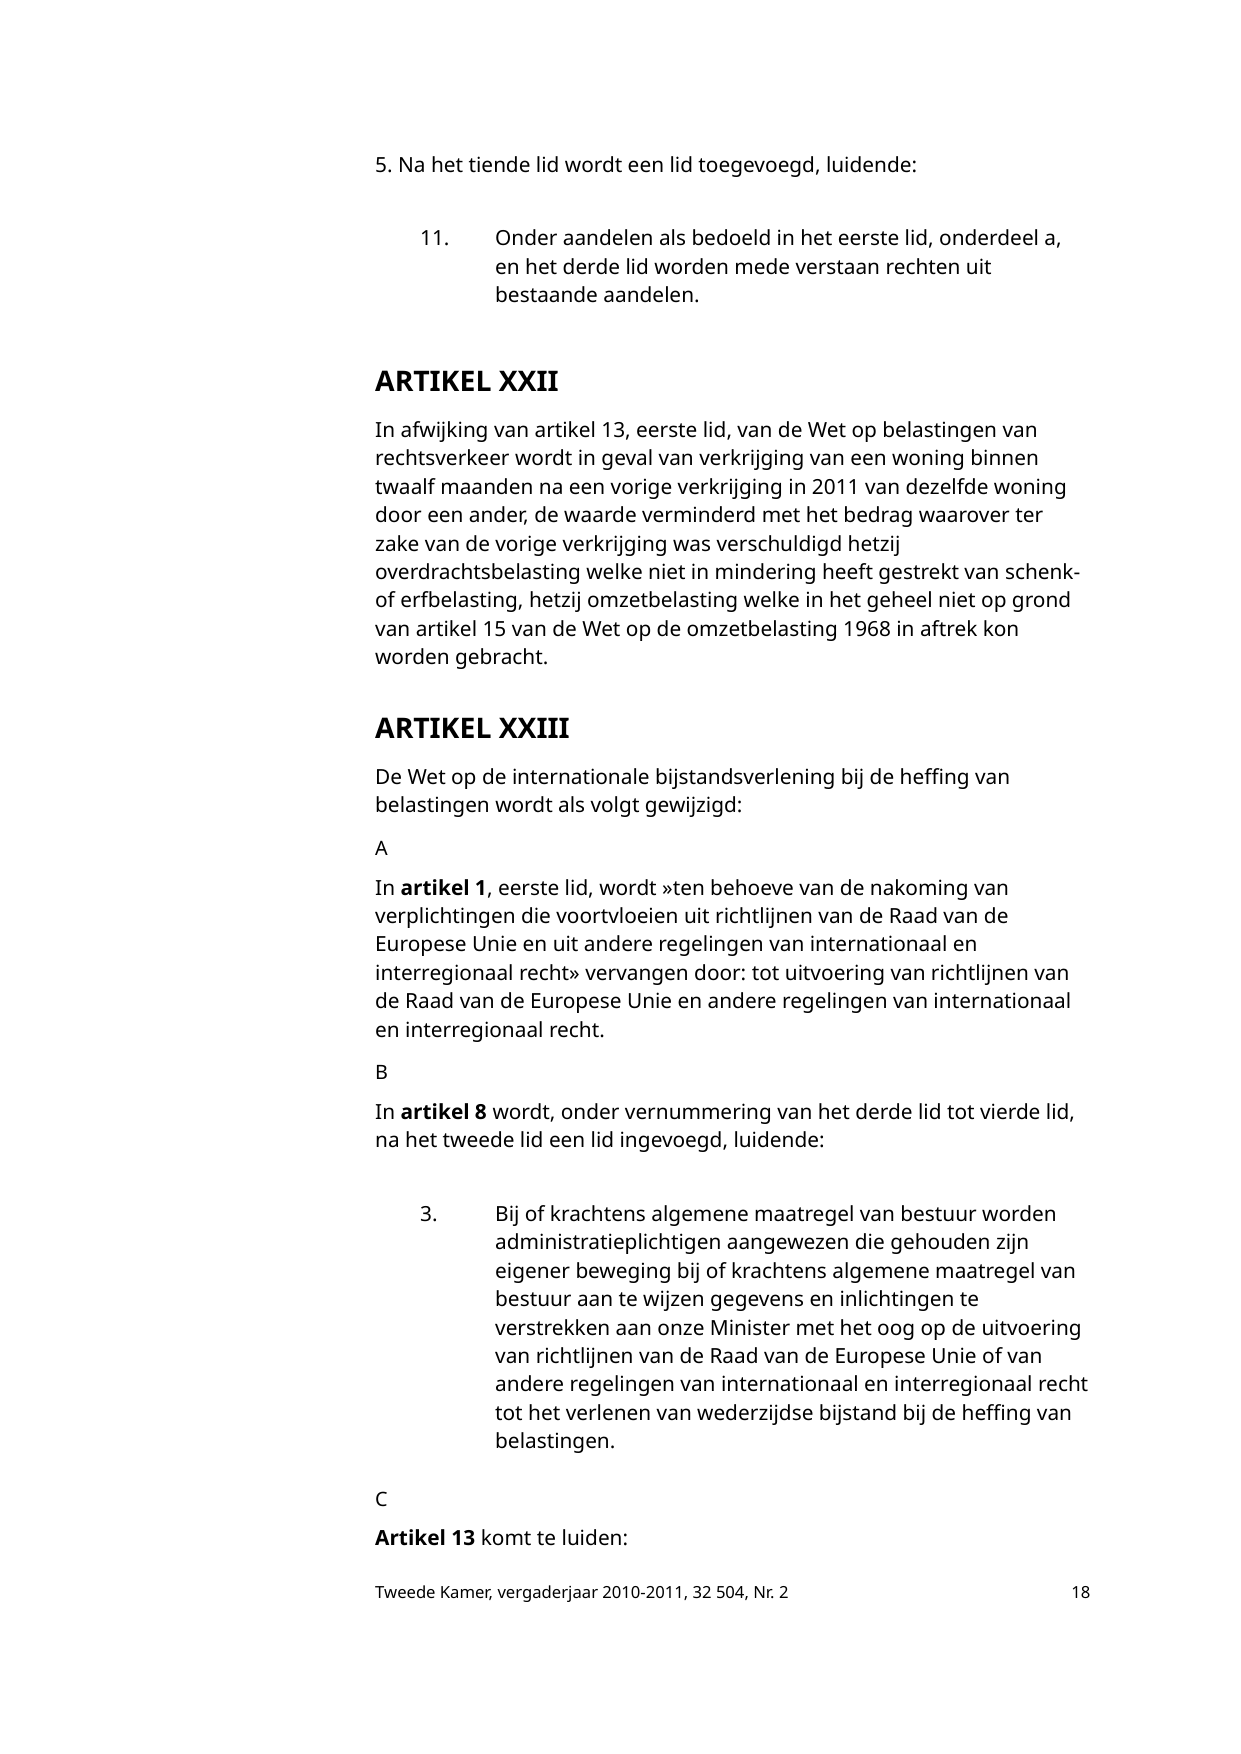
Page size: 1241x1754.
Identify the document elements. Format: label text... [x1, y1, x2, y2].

text 5. Na het tiende lid wordt een lid toegevoegd, luidende: [375, 150, 1090, 178]
text In afwijking van artikel 13, eerste lid, van de Wet op belastingen van rechtsverkeer wordt in geval van verkrijging van een woning binnen twaalf maanden na een vorige verkrijging in 2011 van dezelfde woning door een ander, de waarde verminderd met het bedrag waarover ter zake van de vorige verkrijging was verschuldigd hetzij overdrachtsbelasting welke niet in mindering heeft gestrekt van schenk- of erfbelasting, hetzij omzetbelasting welke in het geheel niet op grond van artikel 15 van de Wet op de omzetbelasting 1968 in aftrek kon worden gebracht. [375, 415, 1090, 671]
text B [375, 1058, 1090, 1085]
text In artikel 8 wordt, onder vernummering van het derde lid tot vierde lid, na het tweede lid een lid ingevoegd, luidende: [375, 1097, 1090, 1154]
text Artikel 13 komt te luiden: [375, 1523, 1090, 1552]
list Bij of krachtens algemene maatregel van bestuur worden administratieplichtigen aangewezen die gehouden zijn eigener beweging bij of krachtens algemene maatregel van bestuur aan te wijzen gegevens en inlichtingen te verstrekken aan onze Minister met het oog op de uitvoering van richtlijnen van de Raad van de Europese Unie of van andere regelingen van internationaal en interregionaal recht tot het verlenen van wederzijdse bijstand bij de heffing van belastingen. [420, 1199, 1090, 1455]
text C [375, 1485, 1090, 1512]
subtitle ARTIKEL XXIII [375, 708, 1090, 747]
subtitle ARTIKEL XXII [375, 361, 1090, 400]
text In artikel 1, eerste lid, wordt »ten behoeve van de nakoming van verplichtingen die voortvloeien uit richtlijnen van de Raad van de Europese Unie en uit andere regelingen van internationaal en interregionaal recht» vervangen door: tot uitvoering van richtlijnen van de Raad van de Europese Unie en andere regelingen van internationaal en interregionaal recht. [375, 873, 1090, 1043]
text De Wet op de internationale bijstandsverlening bij de heffing van belastingen wordt als volgt gewijzigd: [375, 762, 1090, 819]
text A [375, 834, 1090, 861]
list Onder aandelen als bedoeld in het eerste lid, onderdeel a, en het derde lid worden mede verstaan rechten uit bestaande aandelen. [420, 223, 1090, 309]
